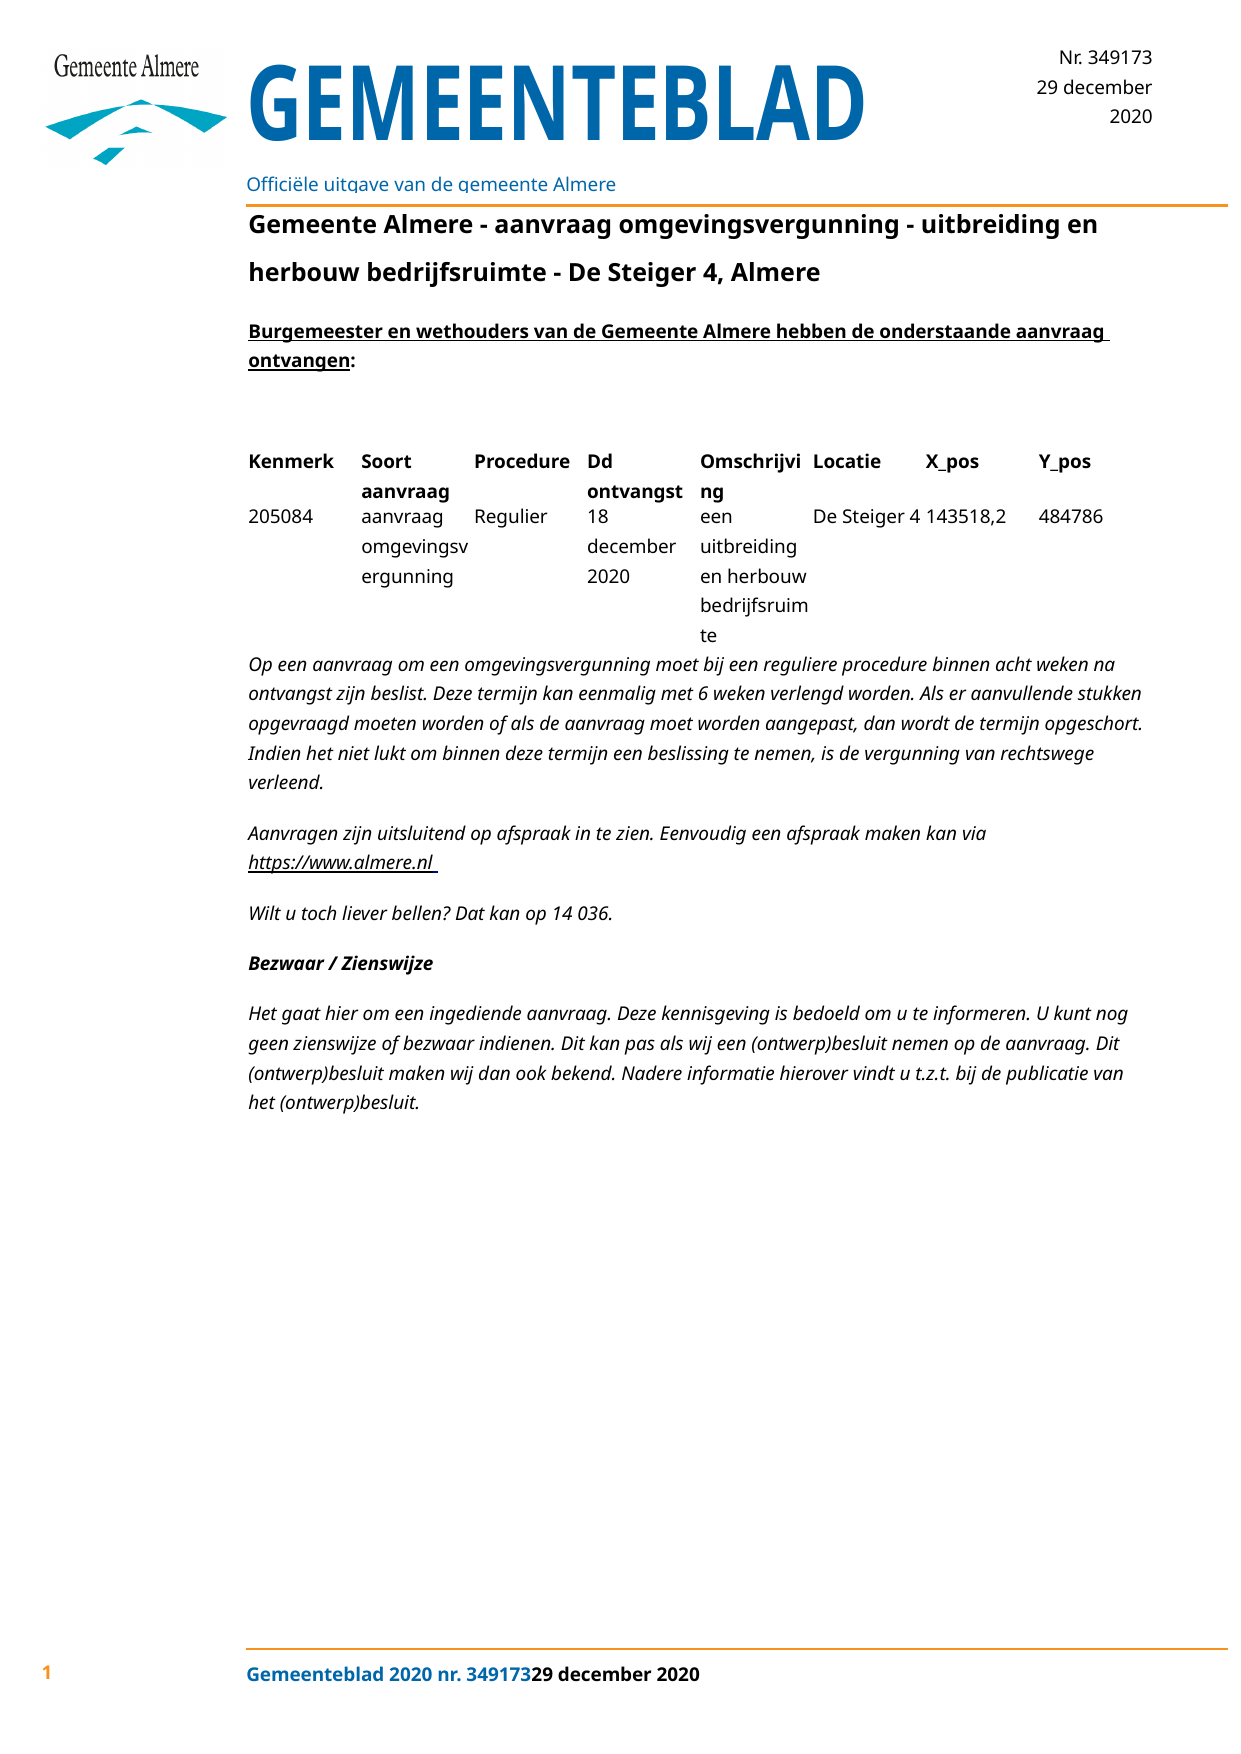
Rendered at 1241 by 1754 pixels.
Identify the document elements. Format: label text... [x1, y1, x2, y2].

table_header Omschrijving [700, 449, 813, 504]
text Op een aanvraag om een omgevingsvergunning moet bij een reguliere procedure binnen acht weken na ontvangst zijn beslist. Deze termijn kan eenmalig met 6 weken verlengd worden. Als er aanvullende stukken opgevraagd moeten worden of als de aanvraag moet worden aangepast, dan wordt de termijn opgeschort. Indien het niet lukt om binnen deze termijn een beslissing te nemen, is de vergunning van rechtswege verleend. [248, 651, 1152, 795]
table_header Dd ontvangst [587, 449, 700, 504]
table_header Y_pos [1039, 449, 1152, 504]
table_cell een uitbreiding en herbouw bedrijfsruimte [700, 504, 813, 648]
table_header Locatie [813, 449, 926, 504]
table_cell aanvraag omgevingsvergunning [361, 504, 474, 648]
text Het gaat hier om een ingediende aanvraag. Deze kennisgeving is bedoeld om u te informeren. U kunt nog geen zienswijze of bezwaar indienen. Dit kan pas als wij een (ontwerp)besluit nemen op de aanvraag. Dit (ontwerp)besluit maken wij dan ook bekend. Nadere informatie hierover vindt u t.z.t. bij de publicatie van het (ontwerp)besluit. [248, 1001, 1152, 1115]
table_cell 484786 [1039, 504, 1152, 648]
text Aanvragen zijn uitsluitend op afspraak in te zien. Eenvoudig een afspraak maken kan via https://www.almere.nl [248, 820, 1152, 875]
table_cell 143518,2 [926, 504, 1038, 648]
text Gemeente Almere - aanvraag omgevingsvergunning - uitbreiding en herbouw bedrijfsruimte - De Steiger 4, Almere [248, 207, 1152, 288]
table_cell 18 december 2020 [587, 504, 700, 648]
picture [41, 47, 231, 172]
text Wilt u toch liever bellen? Dat kan op 14 036. [248, 900, 1152, 926]
text Burgemeester en wethouders van de Gemeente Almere hebben de onderstaande aanvraag ontvangen: [248, 318, 1152, 373]
table_header Soort aanvraag [361, 449, 474, 504]
table_header X_pos [926, 449, 1038, 504]
table_cell 205084 [248, 504, 361, 648]
table_header Kenmerk [248, 449, 361, 504]
table_cell De Steiger 4 [813, 504, 926, 648]
table_header Procedure [474, 449, 587, 504]
text Bezwaar / Zienswijze [248, 950, 1152, 976]
table_cell Regulier [474, 504, 587, 648]
